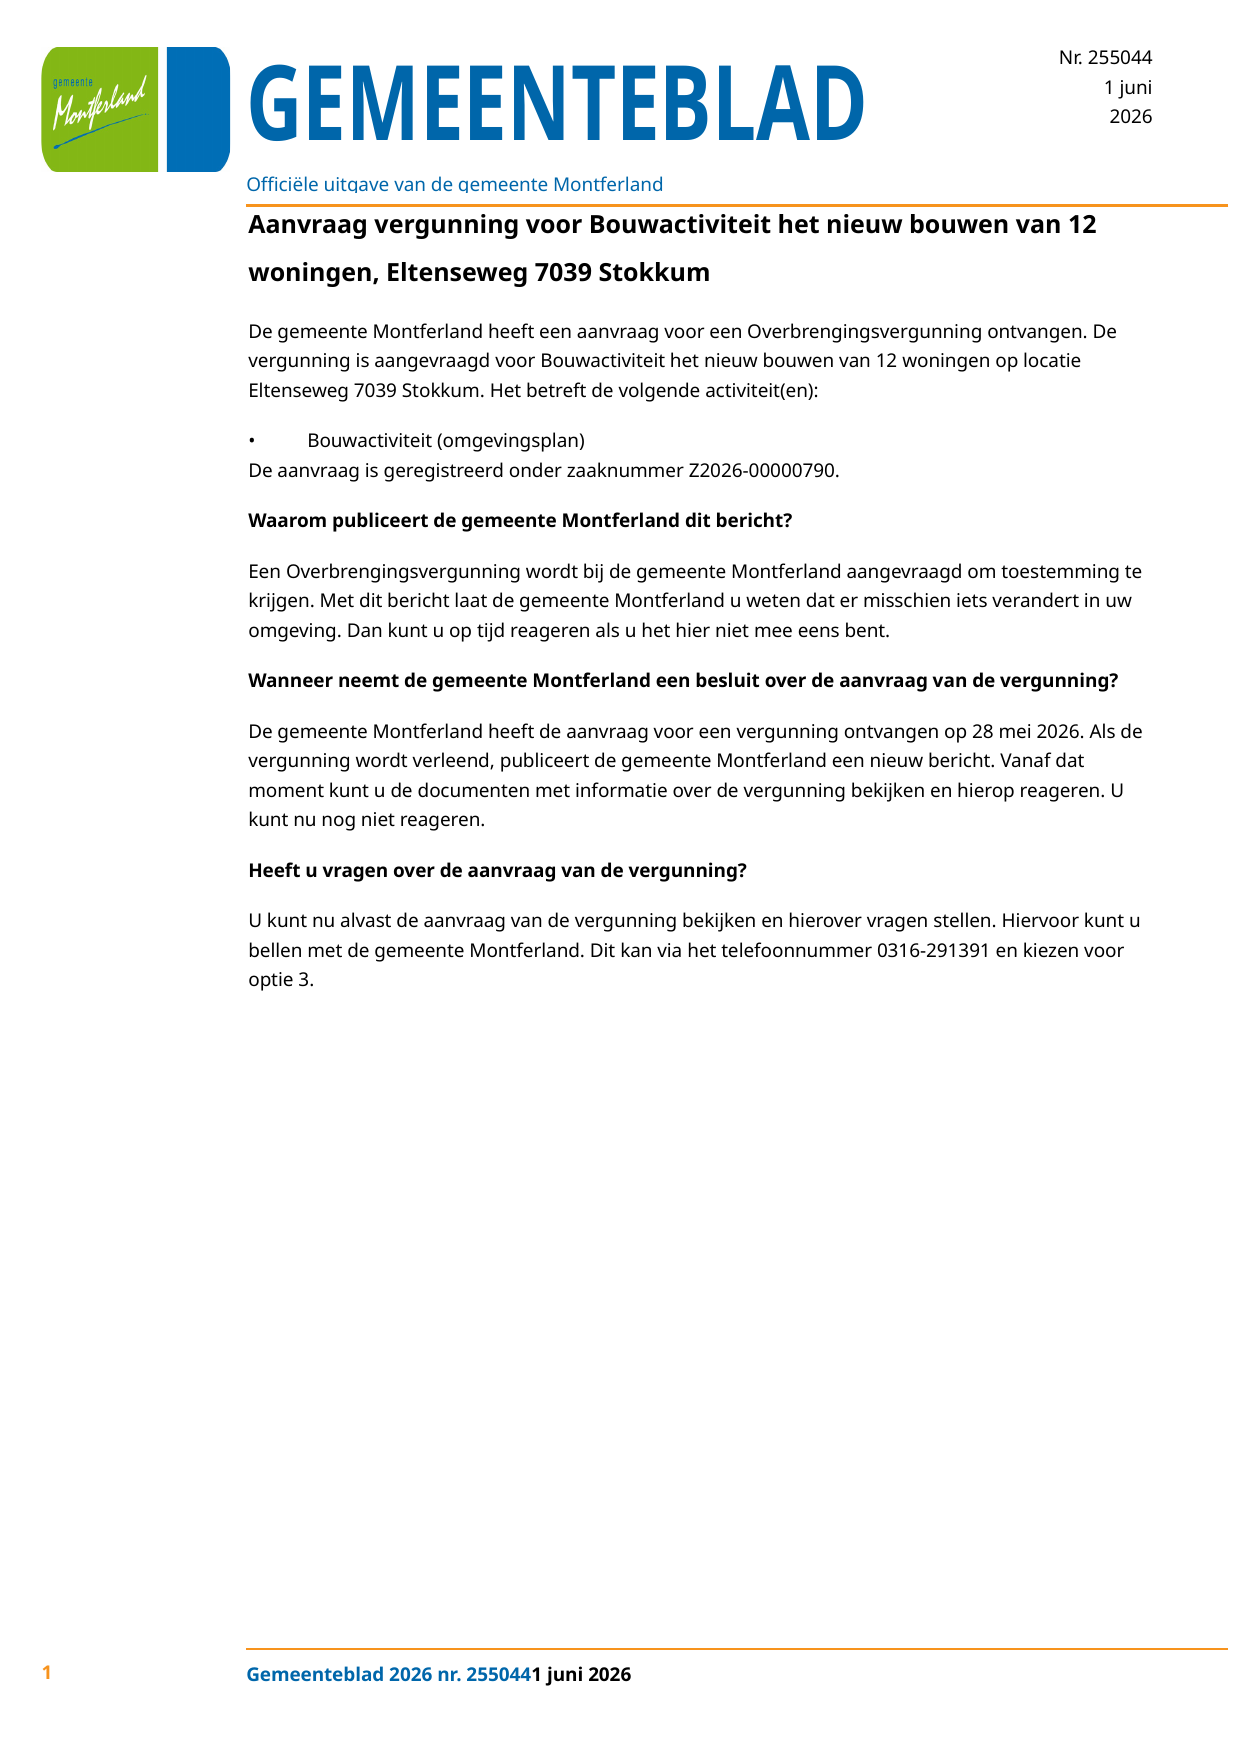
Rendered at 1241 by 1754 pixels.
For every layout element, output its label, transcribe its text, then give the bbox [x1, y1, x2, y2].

text De gemeente Montferland heeft een aanvraag voor een Overbrengingsvergunning ontvangen. De vergunning is aangevraagd voor Bouwactiviteit het nieuw bouwen van 12 woningen op locatie Eltenseweg 7039 Stokkum. Het betreft de volgende activiteit(en): [248, 318, 1152, 403]
text De aanvraag is geregistreerd onder zaaknummer Z2026-00000790. [248, 457, 1152, 483]
text Een Overbrengingsvergunning wordt bij de gemeente Montferland aangevraagd om toestemming te krijgen. Met dit bericht laat de gemeente Montferland u weten dat er misschien iets verandert in uw omgeving. Dan kunt u op tijd reageren als u het hier niet mee eens bent. [248, 558, 1152, 643]
text Waarom publiceert de gemeente Montferland dit bericht? [248, 507, 1152, 533]
text Wanneer neemt de gemeente Montferland een besluit over de aanvraag van de vergunning? [248, 667, 1152, 693]
text Heeft u vragen over de aanvraag van de vergunning? [248, 857, 1152, 883]
list Bouwactiviteit (omgevingsplan) [248, 427, 1152, 453]
text De gemeente Montferland heeft de aanvraag voor een vergunning ontvangen op 28 mei 2026. Als de vergunning wordt verleend, publiceert de gemeente Montferland een nieuw bericht. Vanaf dat moment kunt u de documenten met informatie over de vergunning bekijken en hierop reageren. U kunt nu nog niet reageren. [248, 718, 1152, 832]
text Aanvraag vergunning voor Bouwactiviteit het nieuw bouwen van 12 woningen, Eltenseweg 7039 Stokkum [248, 207, 1152, 288]
text U kunt nu alvast de aanvraag van de vergunning bekijken en hierover vragen stellen. Hiervoor kunt u bellen met de gemeente Montferland. Dit kan via het telefoonnummer 0316-291391 en kiezen voor optie 3. [248, 907, 1152, 992]
picture [41, 47, 231, 172]
